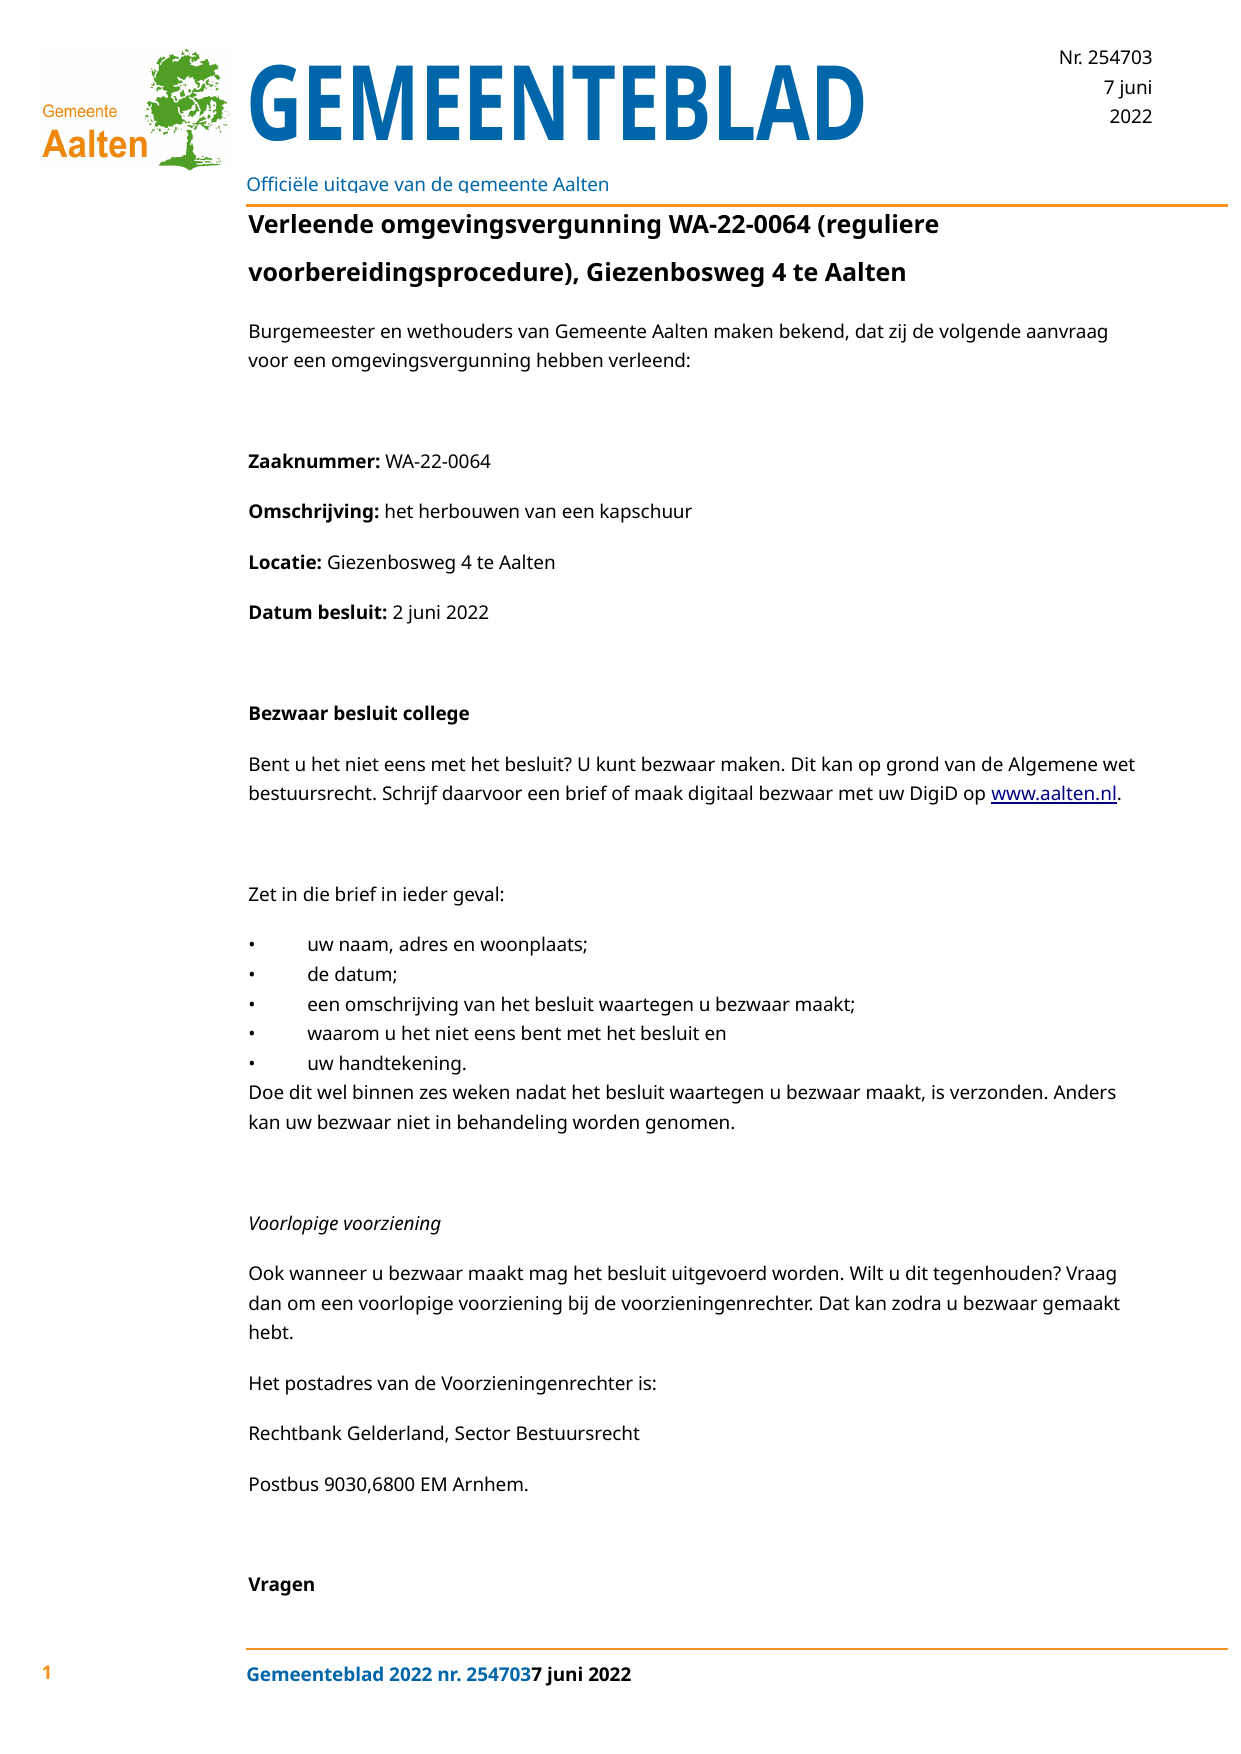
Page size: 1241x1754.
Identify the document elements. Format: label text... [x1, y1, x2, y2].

text Rechtbank Gelderland, Sector Bestuursrecht [248, 1420, 1152, 1446]
picture [41, 47, 231, 172]
list de datum; [248, 961, 1152, 987]
text Verleende omgevingsvergunning WA-22-0064 (reguliere voorbereidingsprocedure), Giezenbosweg 4 te Aalten [248, 207, 1152, 288]
text Ook wanneer u bezwaar maakt mag het besluit uitgevoerd worden. Wilt u dit tegenhouden? Vraag dan om een voorlopige voorziening bij de voorzieningenrechter. Dat kan zodra u bezwaar gemaakt hebt. [248, 1260, 1152, 1345]
text Vragen [248, 1572, 1152, 1597]
text Het postadres van de Voorzieningenrechter is: [248, 1370, 1152, 1396]
text Voorlopige voorziening [248, 1210, 1152, 1236]
text Omschrijving: het herbouwen van een kapschuur [248, 499, 1152, 524]
list een omschrijving van het besluit waartegen u bezwaar maakt; [248, 991, 1152, 1017]
text Bent u het niet eens met het besluit? U kunt bezwaar maken. Dit kan op grond van de Algemene wet bestuursrecht. Schrijf daarvoor een brief of maak digitaal bezwaar met uw DigiD op www.aalten.nl. [248, 751, 1152, 806]
list waarom u het niet eens bent met het besluit en [248, 1020, 1152, 1046]
text Zet in die brief in ieder geval: [248, 881, 1152, 907]
text Doe dit wel binnen zes weken nadat het besluit waartegen u bezwaar maakt, is verzonden. Anders kan uw bezwaar niet in behandeling worden genomen. [248, 1079, 1152, 1135]
text Postbus 9030,6800 EM Arnhem. [248, 1471, 1152, 1497]
list uw naam, adres en woonplaats; [248, 932, 1152, 957]
text Locatie: Giezenbosweg 4 te Aalten [248, 549, 1152, 575]
list uw handtekening. [248, 1050, 1152, 1076]
text Datum besluit: 2 juni 2022 [248, 599, 1152, 625]
text Burgemeester en wethouders van Gemeente Aalten maken bekend, dat zij de volgende aanvraag voor een omgevingsvergunning hebben verleend: [248, 318, 1152, 373]
text Zaaknummer: WA-22-0064 [248, 448, 1152, 474]
text Bezwaar besluit college [248, 700, 1152, 726]
